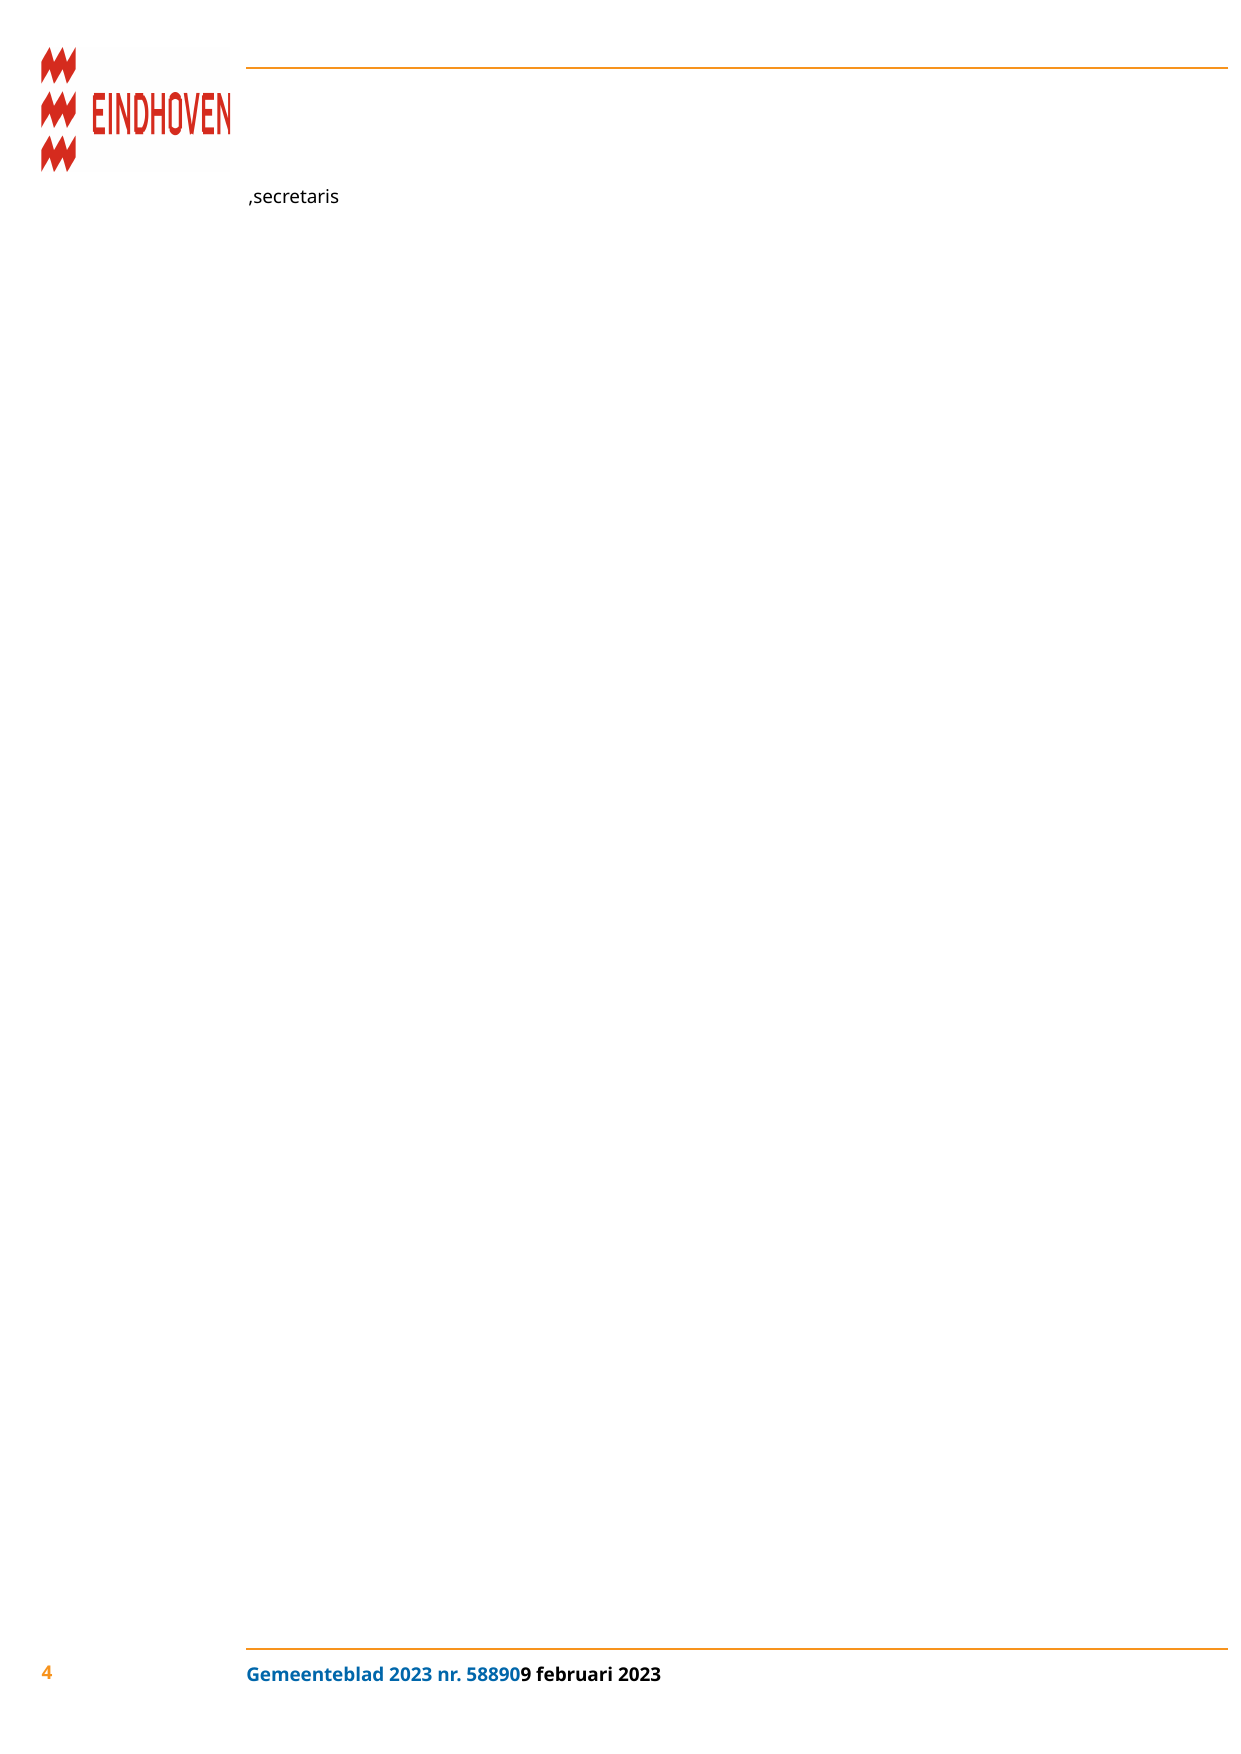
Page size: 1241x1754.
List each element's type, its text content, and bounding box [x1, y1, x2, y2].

text ,secretaris [248, 183, 1152, 209]
picture [41, 47, 231, 172]
